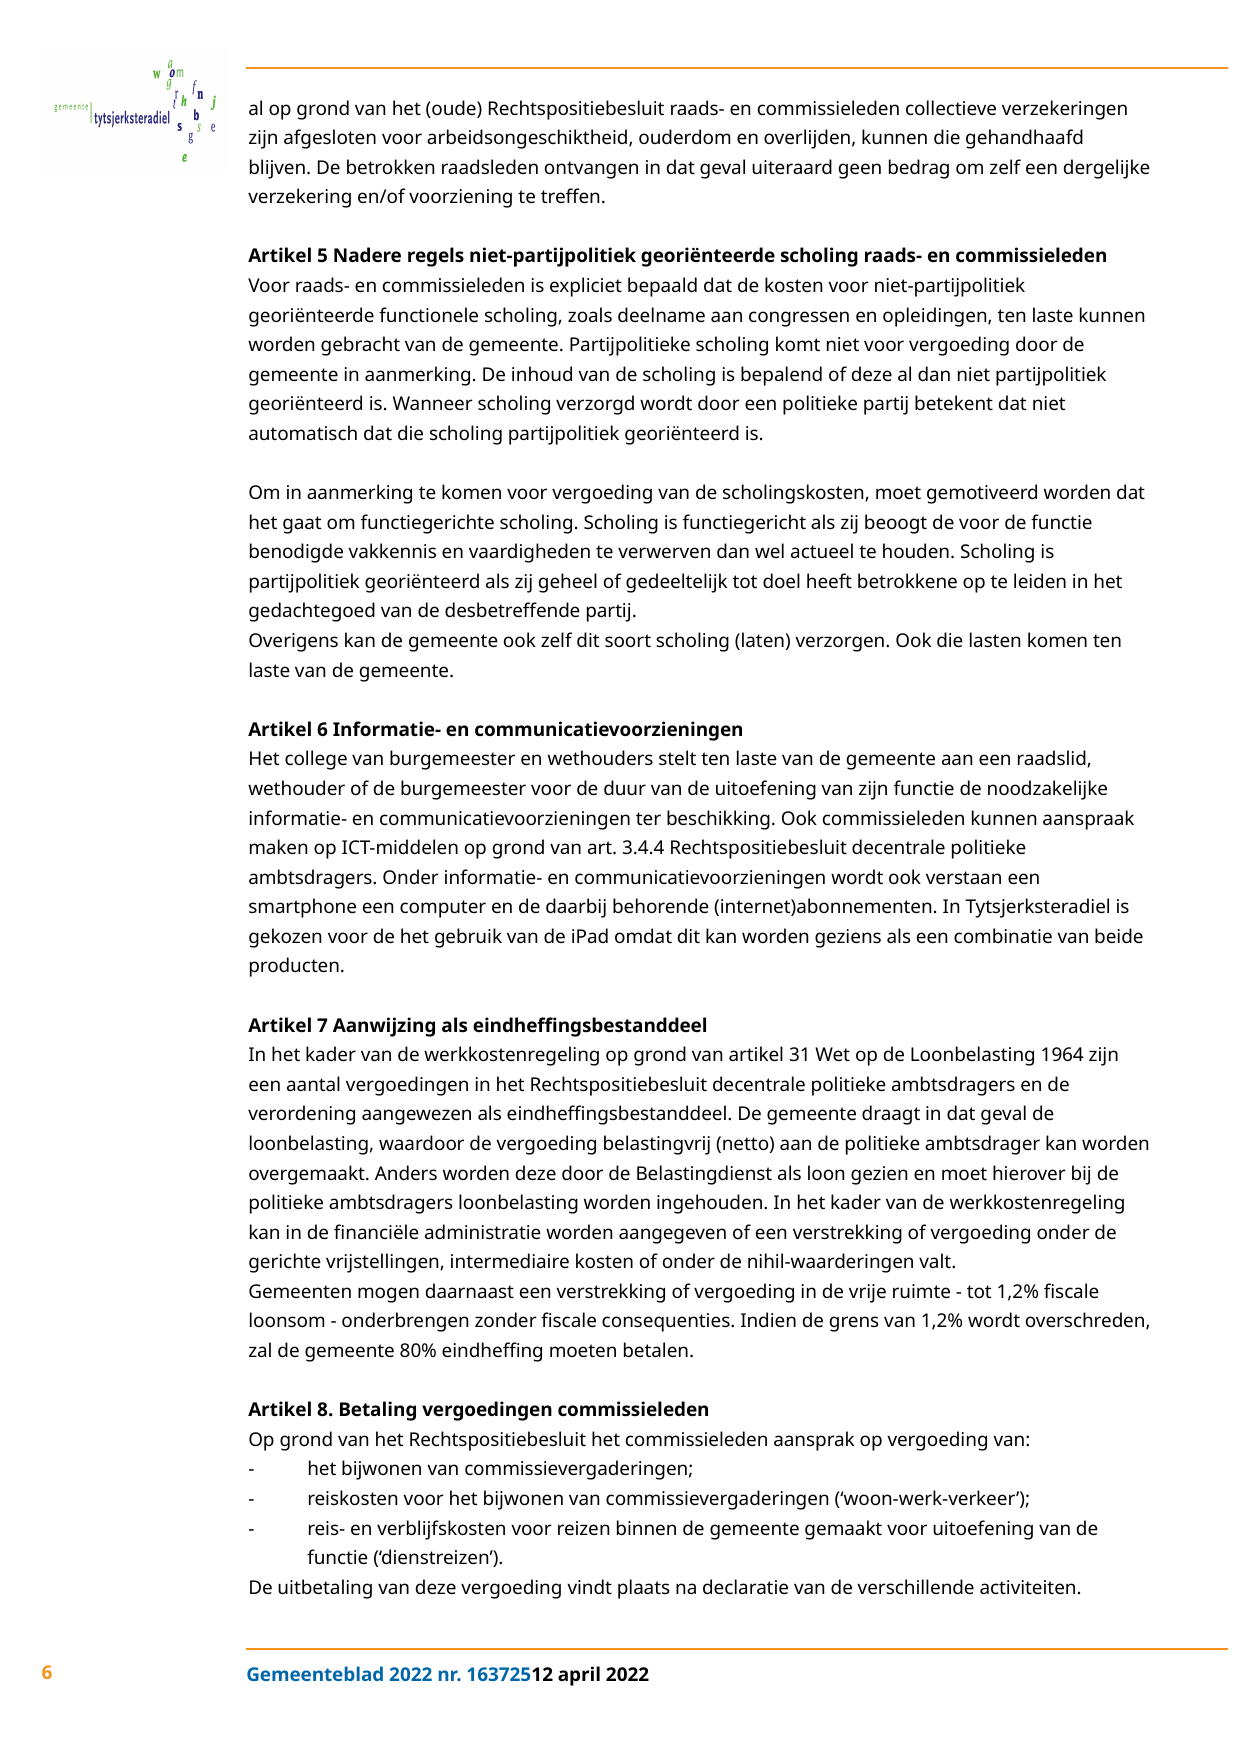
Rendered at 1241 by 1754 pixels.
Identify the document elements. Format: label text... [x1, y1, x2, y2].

list reiskosten voor het bijwonen van commissievergaderingen (‘woon-werk-verkeer’); [248, 1485, 1152, 1511]
text al op grond van het (oude) Rechtspositiebesluit raads- en commissieleden collectieve verzekeringen zijn afgesloten voor arbeidsongeschiktheid, ouderdom en overlijden, kunnen die gehandhaafd blijven. De betrokken raadsleden ontvangen in dat geval uiteraard geen bedrag om zelf een dergelijke verzekering en/of voorziening te treffen. [248, 95, 1152, 209]
text Op grond van het Rechtspositiebesluit het commissieleden aansprak op vergoeding van: [248, 1426, 1152, 1452]
list het bijwonen van commissievergaderingen; [248, 1456, 1152, 1481]
text Voor raads- en commissieleden is expliciet bepaald dat de kosten voor niet-partijpolitiek georiënteerde functionele scholing, zoals deelname aan congressen en opleidingen, ten laste kunnen worden gebracht van de gemeente. Partijpolitieke scholing komt niet voor vergoeding door de gemeente in aanmerking. De inhoud van de scholing is bepalend of deze al dan niet partijpolitiek georiënteerd is. Wanneer scholing verzorgd wordt door een politieke partij betekent dat niet automatisch dat die scholing partijpolitiek georiënteerd is. [248, 272, 1152, 446]
text In het kader van de werkkostenregeling op grond van artikel 31 Wet op de Loonbelasting 1964 zijn een aantal vergoedingen in het Rechtspositiebesluit decentrale politieke ambtsdragers en de verordening aangewezen als eindheffingsbestanddeel. De gemeente draagt in dat geval de loonbelasting, waardoor de vergoeding belastingvrij (netto) aan de politieke ambtsdrager kan worden overgemaakt. Anders worden deze door de Belastingdienst als loon gezien en moet hierover bij de politieke ambtsdragers loonbelasting worden ingehouden. In het kader van de werkkostenregeling kan in de financiële administratie worden aangegeven of een verstrekking of vergoeding onder de gerichte vrijstellingen, intermediaire kosten of onder de nihil-waarderingen valt. [248, 1041, 1152, 1274]
text Artikel 6 Informatie- en communicatievoorzieningen [248, 716, 1152, 742]
list reis- en verblijfskosten voor reizen binnen de gemeente gemaakt voor uitoefening van de functie (‘dienstreizen’). [248, 1515, 1152, 1570]
text Overigens kan de gemeente ook zelf dit soort scholing (laten) verzorgen. Ook die lasten komen ten laste van de gemeente. [248, 627, 1152, 683]
text Het college van burgemeester en wethouders stelt ten laste van de gemeente aan een raadslid, wethouder of de burgemeester voor de duur van de uitoefening van zijn functie de noodzakelijke informatie- en communicatievoorzieningen ter beschikking. Ook commissieleden kunnen aanspraak maken op ICT-middelen op grond van art. 3.4.4 Rechtspositiebesluit decentrale politieke ambtsdragers. Onder informatie- en communicatievoorzieningen wordt ook verstaan een smartphone een computer en de daarbij behorende (internet)abonnementen. In Tytsjerksteradiel is gekozen voor de het gebruik van de iPad omdat dit kan worden geziens als een combinatie van beide producten. [248, 746, 1152, 978]
text Artikel 8. Betaling vergoedingen commissieleden [248, 1396, 1152, 1422]
text De uitbetaling van deze vergoeding vindt plaats na declaratie van de verschillende activiteiten. [248, 1574, 1152, 1600]
text Om in aanmerking te komen voor vergoeding van de scholingskosten, moet gemotiveerd worden dat het gaat om functiegerichte scholing. Scholing is functiegericht als zij beoogt de voor de functie benodigde vakkennis en vaardigheden te verwerven dan wel actueel te houden. Scholing is partijpolitiek georiënteerd als zij geheel of gedeeltelijk tot doel heeft betrokkene op te leiden in het gedachtegoed van de desbetreffende partij. [248, 479, 1152, 623]
picture [41, 47, 231, 172]
text Gemeenten mogen daarnaast een verstrekking of vergoeding in de vrije ruimte - tot 1,2% fiscale loonsom - onderbrengen zonder fiscale consequenties. Indien de grens van 1,2% wordt overschreden, zal de gemeente 80% eindheffing moeten betalen. [248, 1278, 1152, 1363]
text Artikel 7 Aanwijzing als eindheffingsbestanddeel [248, 1012, 1152, 1038]
text Artikel 5 Nadere regels niet-partijpolitiek georiënteerde scholing raads- en commissieleden [248, 243, 1152, 268]
